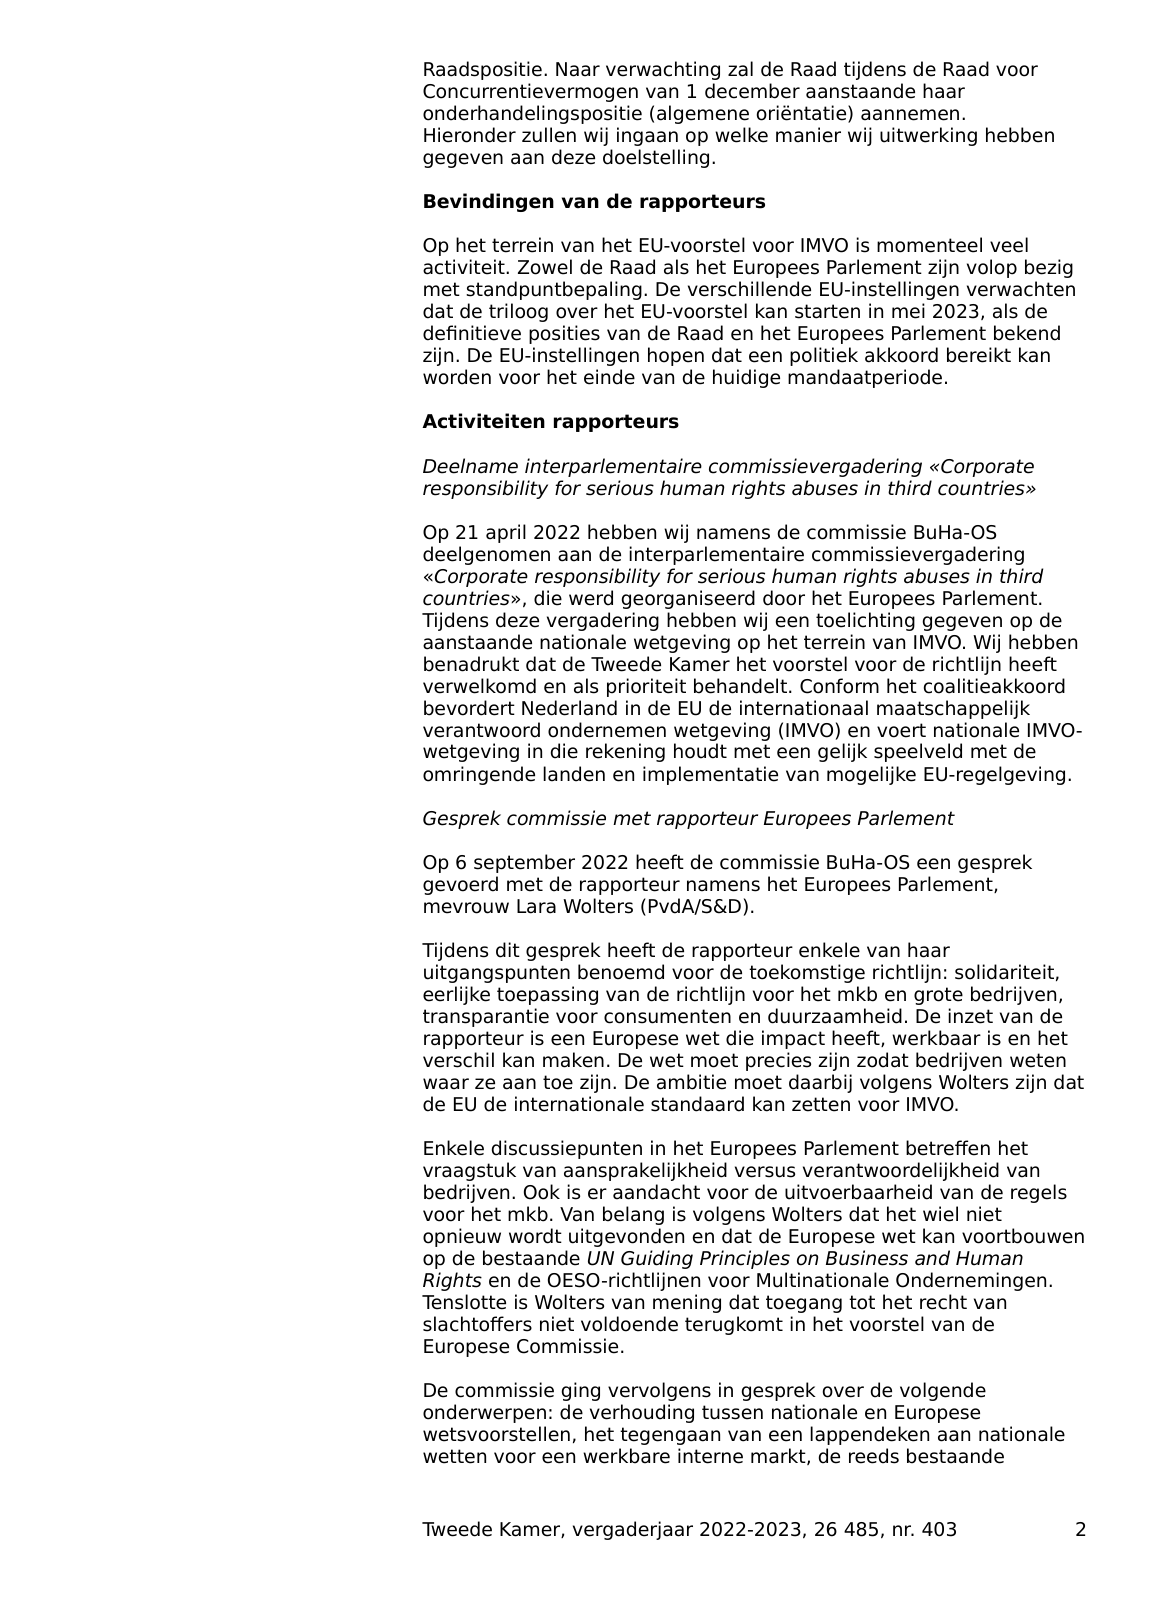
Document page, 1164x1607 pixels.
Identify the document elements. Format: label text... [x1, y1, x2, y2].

text Raadspositie. Naar verwachting zal de Raad tijdens de Raad voor Concurrentievermogen van 1 december aanstaande haar onderhandelingspositie (algemene oriëntatie) aannemen. [422, 59, 1087, 125]
subtitle Deelname interparlementaire commissievergadering «Corporate responsibility for serious human rights abuses in third countries» [422, 456, 1087, 499]
text Tijdens dit gesprek heeft de rapporteur enkele van haar uitgangspunten benoemd voor de toekomstige richtlijn: solidariteit, eerlijke toepassing van de richtlijn voor het mkb en grote bedrijven, transparantie voor consumenten en duurzaamheid. De inzet van de rapporteur is een Europese wet die impact heeft, werkbaar is en het verschil kan maken. De wet moet precies zijn zodat bedrijven weten waar ze aan toe zijn. De ambitie moet daarbij volgens Wolters zijn dat de EU de internationale standaard kan zetten voor IMVO. [422, 940, 1087, 1116]
text Op 21 april 2022 hebben wij namens de commissie BuHa-OS deelgenomen aan de interparlementaire commissievergadering «Corporate responsibility for serious human rights abuses in third countries», die werd georganiseerd door het Europees Parlement. Tijdens deze vergadering hebben wij een toelichting gegeven op de aanstaande nationale wetgeving op het terrein van IMVO. Wij hebben benadrukt dat de Tweede Kamer het voorstel voor de richtlijn heeft verwelkomd en als prioriteit behandelt. Conform het coalitieakkoord bevordert Nederland in de EU de internationaal maatschappelijk verantwoord ondernemen wetgeving (IMVO) en voert nationale IMVO-wetgeving in die rekening houdt met een gelijk speelveld met de omringende landen en implementatie van mogelijke EU-regelgeving. [422, 522, 1087, 785]
subtitle Activiteiten rapporteurs [422, 411, 1087, 433]
text Enkele discussiepunten in het Europees Parlement betreffen het vraagstuk van aansprakelijkheid versus verantwoordelijkheid van bedrijven. Ook is er aandacht voor de uitvoerbaarheid van de regels voor het mkb. Van belang is volgens Wolters dat het wiel niet opnieuw wordt uitgevonden en dat de Europese wet kan voortbouwen op de bestaande UN Guiding Principles on Business and Human Rights en de OESO-richtlijnen voor Multinationale Ondernemingen. Tenslotte is Wolters van mening dat toegang tot het recht van slachtoffers niet voldoende terugkomt in het voorstel van de Europese Commissie. [422, 1138, 1087, 1358]
subtitle Gesprek commissie met rapporteur Europees Parlement [422, 808, 1087, 829]
text Op het terrein van het EU-voorstel voor IMVO is momenteel veel activiteit. Zowel de Raad als het Europees Parlement zijn volop bezig met standpuntbepaling. De verschillende EU-instellingen verwachten dat de triloog over het EU-voorstel kan starten in mei 2023, als de definitieve posities van de Raad en het Europees Parlement bekend zijn. De EU-instellingen hopen dat een politiek akkoord bereikt kan worden voor het einde van de huidige mandaatperiode. [422, 235, 1087, 389]
text Hieronder zullen wij ingaan op welke manier wij uitwerking hebben gegeven aan deze doelstelling. [422, 125, 1087, 169]
text Op 6 september 2022 heeft de commissie BuHa-OS een gesprek gevoerd met de rapporteur namens het Europees Parlement, mevrouw Lara Wolters (PvdA/S&D). [422, 852, 1087, 918]
subtitle Bevindingen van de rapporteurs [422, 191, 1087, 213]
text De commissie ging vervolgens in gesprek over de volgende onderwerpen: de verhouding tussen nationale en Europese wetsvoorstellen, het tegengaan van een lappendeken aan nationale wetten voor een werkbare interne markt, de reeds bestaande [422, 1380, 1087, 1468]
